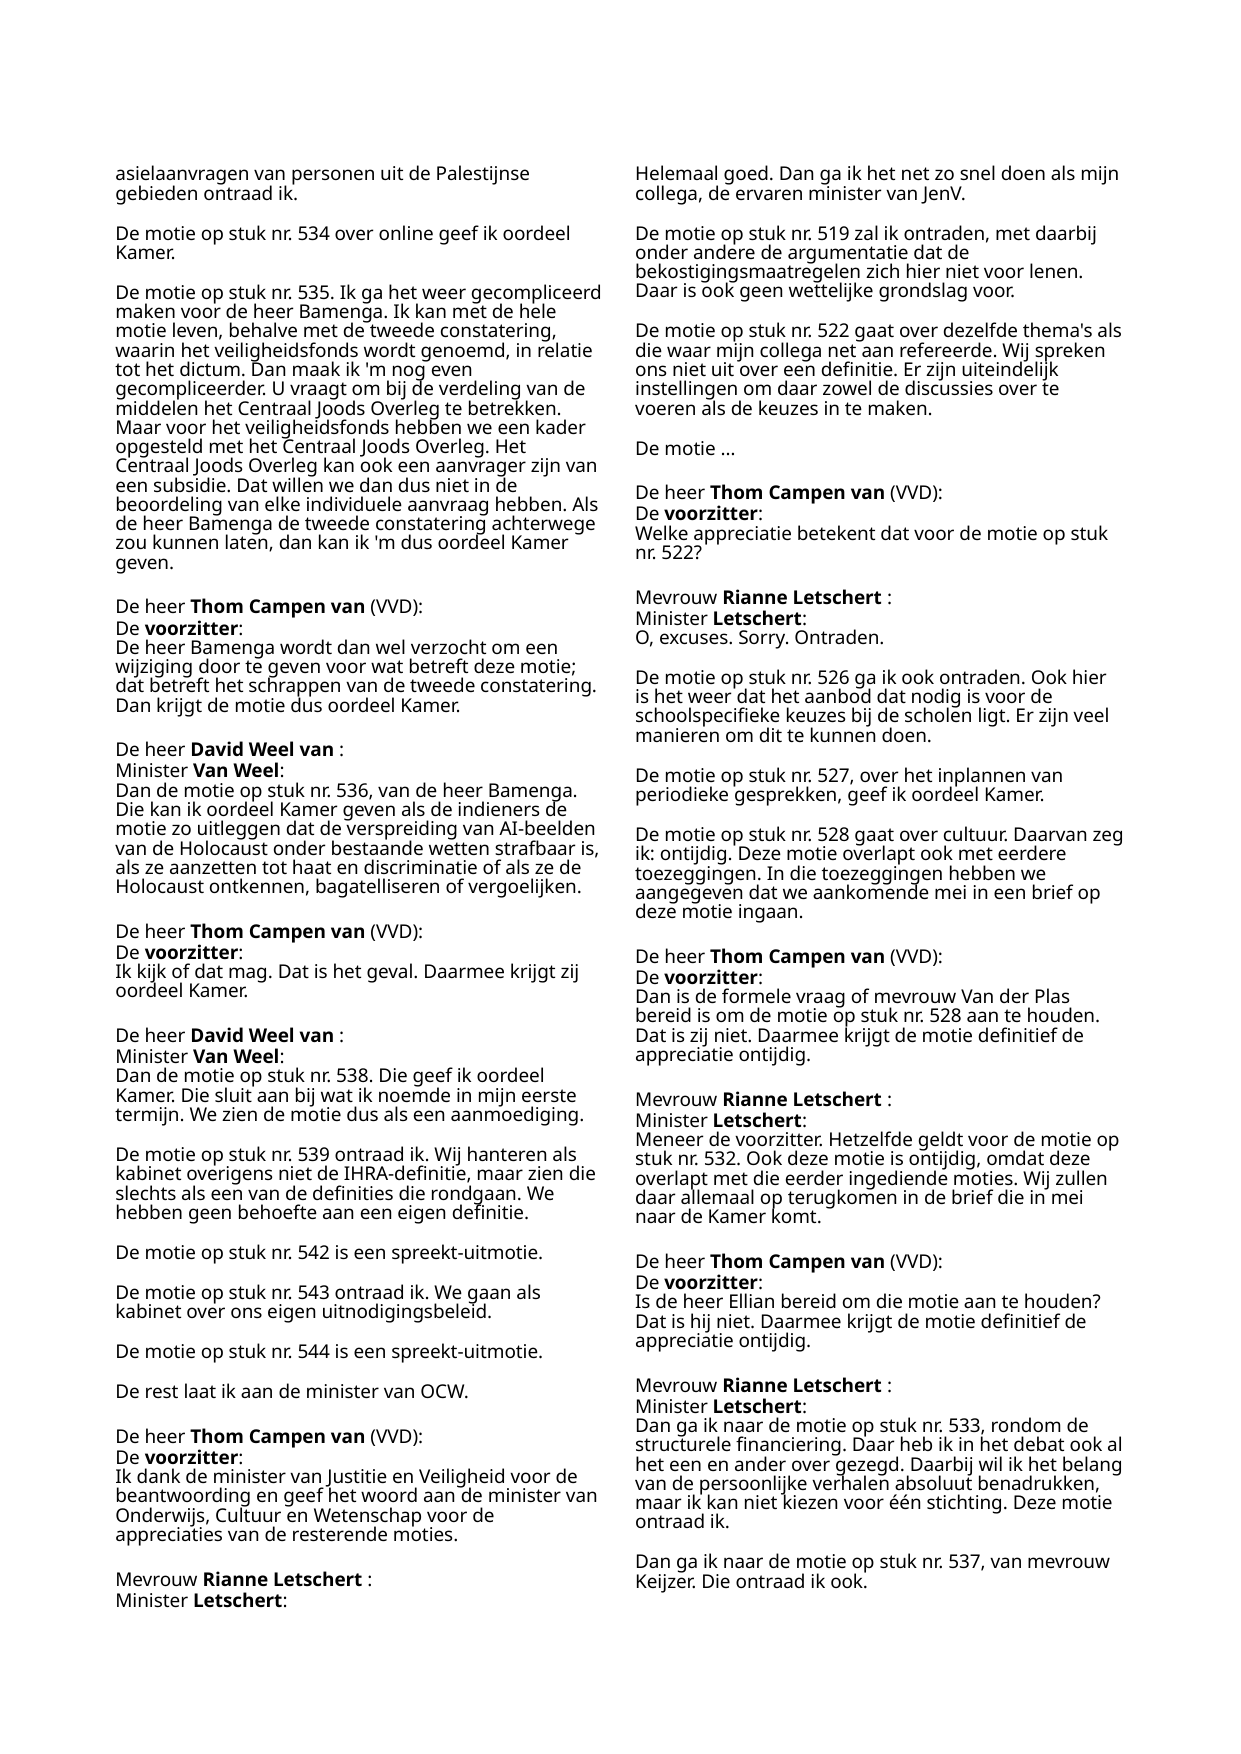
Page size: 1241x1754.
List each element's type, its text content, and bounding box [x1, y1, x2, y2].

text Dan ga ik naar de motie op stuk nr. 537, van mevrouw Keijzer. Die ontraad ik ook. [635, 1553, 1125, 1592]
text Minister Letschert: [635, 1398, 1125, 1417]
text De voorzitter: [635, 969, 1125, 988]
text De heer Thom Campen van (VVD): [115, 1423, 605, 1449]
text De motie op stuk nr. 535. Ik ga het weer gecompliceerd maken voor de heer Bamenga. Ik kan met de hele motie leven, behalve met de tweede constatering, waarin het veiligheidsfonds wordt genoemd, in relatie tot het dictum. Dan maak ik 'm nog even gecompliceerder. U vraagt om bij de verdeling van de middelen het Centraal Joods Overleg te betrekken. Maar voor het veiligheidsfonds hebben we een kader opgesteld met het Centraal Joods Overleg. Het Centraal Joods Overleg kan ook een aanvrager zijn van een subsidie. Dat willen we dan dus niet in de beoordeling van elke individuele aanvraag hebben. Als de heer Bamenga de tweede constatering achterwege zou kunnen laten, dan kan ik 'm dus oordeel Kamer geven. [115, 284, 605, 573]
text De motie op stuk nr. 544 is een spreekt-uitmotie. [115, 1343, 605, 1362]
text Mevrouw Rianne Letschert : [635, 1372, 1125, 1398]
text Meneer de voorzitter. Hetzelfde geldt voor de motie op stuk nr. 532. Ook deze motie is ontijdig, omdat deze overlapt met die eerder ingediende moties. Wij zullen daar allemaal op terugkomen in de brief die in mei naar de Kamer komt. [635, 1131, 1125, 1227]
text De motie op stuk nr. 522 gaat over dezelfde thema's als die waar mijn collega net aan refereerde. Wij spreken ons niet uit over een definitie. Er zijn uiteindelijk instellingen om daar zowel de discussies over te voeren als de keuzes in te maken. [635, 322, 1125, 419]
text De motie op stuk nr. 543 ontraad ik. We gaan als kabinet over ons eigen uitnodigingsbeleid. [115, 1284, 605, 1322]
text De motie op stuk nr. 526 ga ik ook ontraden. Ook hier is het weer dat het aanbod dat nodig is voor de schoolspecifieke keuzes bij de scholen ligt. Er zijn veel manieren om dit te kunnen doen. [635, 669, 1125, 746]
text De voorzitter: [115, 1449, 605, 1468]
text Ik kijk of dat mag. Dat is het geval. Daarmee krijgt zij oordeel Kamer. [115, 963, 605, 1002]
text Is de heer Ellian bereid om die motie aan te houden? Dat is hij niet. Daarmee krijgt de motie definitief de appreciatie ontijdig. [635, 1293, 1125, 1351]
text De motie op stuk nr. 528 gaat over cultuur. Daarvan zeg ik: ontijdig. Deze motie overlapt ook met eerdere toezeggingen. In die toezeggingen hebben we aangegeven dat we aankomende mei in een brief op deze motie ingaan. [635, 826, 1125, 922]
text De motie … [635, 439, 1125, 459]
text De rest laat ik aan de minister van OCW. [115, 1383, 605, 1402]
text Minister Letschert: [635, 1112, 1125, 1131]
text Mevrouw Rianne Letschert : [635, 584, 1125, 610]
text De motie op stuk nr. 527, over het inplannen van periodieke gesprekken, geef ik oordeel Kamer. [635, 767, 1125, 805]
text De voorzitter: [115, 944, 605, 963]
text De heer David Weel van : [115, 1022, 605, 1048]
text De voorzitter: [635, 505, 1125, 524]
text asielaanvragen van personen uit de Palestijnse gebieden ontraad ik. [115, 165, 605, 204]
text De voorzitter: [115, 619, 605, 639]
text Ik dank de minister van Justitie en Veiligheid voor de beantwoording en geef het woord aan de minister van Onderwijs, Cultuur en Wetenschap voor de appreciaties van de resterende moties. [115, 1468, 605, 1545]
text De voorzitter: [635, 1274, 1125, 1293]
text De motie op stuk nr. 534 over online geef ik oordeel Kamer. [115, 224, 605, 263]
text Mevrouw Rianne Letschert : [635, 1086, 1125, 1112]
text De heer Thom Campen van (VVD): [115, 918, 605, 944]
text De heer Thom Campen van (VVD): [635, 943, 1125, 969]
text Welke appreciatie betekent dat voor de motie op stuk nr. 522? [635, 524, 1125, 563]
text De heer David Weel van : [115, 737, 605, 762]
text Minister Letschert: [635, 610, 1125, 629]
text De motie op stuk nr. 542 is een spreekt-uitmotie. [115, 1244, 605, 1263]
text Dan is de formele vraag of mevrouw Van der Plas bereid is om de motie op stuk nr. 528 aan te houden. Dat is zij niet. Daarmee krijgt de motie definitief de appreciatie ontijdig. [635, 988, 1125, 1065]
text Dan ga ik naar de motie op stuk nr. 533, rondom de structurele financiering. Daar heb ik in het debat ook al het een en ander over gezegd. Daarbij wil ik het belang van de persoonlijke verhalen absoluut benadrukken, maar ik kan niet kiezen voor één stichting. Deze motie ontraad ik. [635, 1417, 1125, 1533]
text De motie op stuk nr. 539 ontraad ik. Wij hanteren als kabinet overigens niet de IHRA-definitie, maar zien die slechts als een van de definities die rondgaan. We hebben geen behoefte aan een eigen definitie. [115, 1146, 605, 1223]
text De heer Thom Campen van (VVD): [635, 1248, 1125, 1274]
text Minister Van Weel: [115, 762, 605, 782]
text De heer Thom Campen van (VVD): [635, 479, 1125, 505]
text Helemaal goed. Dan ga ik het net zo snel doen als mijn collega, de ervaren minister van JenV. [635, 165, 1125, 204]
text Dan de motie op stuk nr. 538. Die geef ik oordeel Kamer. Die sluit aan bij wat ik noemde in mijn eerste termijn. We zien de motie dus als een aanmoediging. [115, 1067, 605, 1125]
text Minister Van Weel: [115, 1048, 605, 1067]
text Minister Letschert: [115, 1592, 605, 1611]
text Dan de motie op stuk nr. 536, van de heer Bamenga. Die kan ik oordeel Kamer geven als de indieners de motie zo uitleggen dat de verspreiding van AI-beelden van de Holocaust onder bestaande wetten strafbaar is, als ze aanzetten tot haat en discriminatie of als ze de Holocaust ontkennen, bagatelliseren of vergoelijken. [115, 782, 605, 897]
text Mevrouw Rianne Letschert : [115, 1566, 605, 1592]
text De motie op stuk nr. 519 zal ik ontraden, met daarbij onder andere de argumentatie dat de bekostigingsmaatregelen zich hier niet voor lenen. Daar is ook geen wettelijke grondslag voor. [635, 224, 1125, 302]
text De heer Bamenga wordt dan wel verzocht om een wijziging door te geven voor wat betreft deze motie; dat betreft het schrappen van de tweede constatering. Dan krijgt de motie dus oordeel Kamer. [115, 639, 605, 716]
text De heer Thom Campen van (VVD): [115, 594, 605, 619]
text O, excuses. Sorry. Ontraden. [635, 629, 1125, 648]
